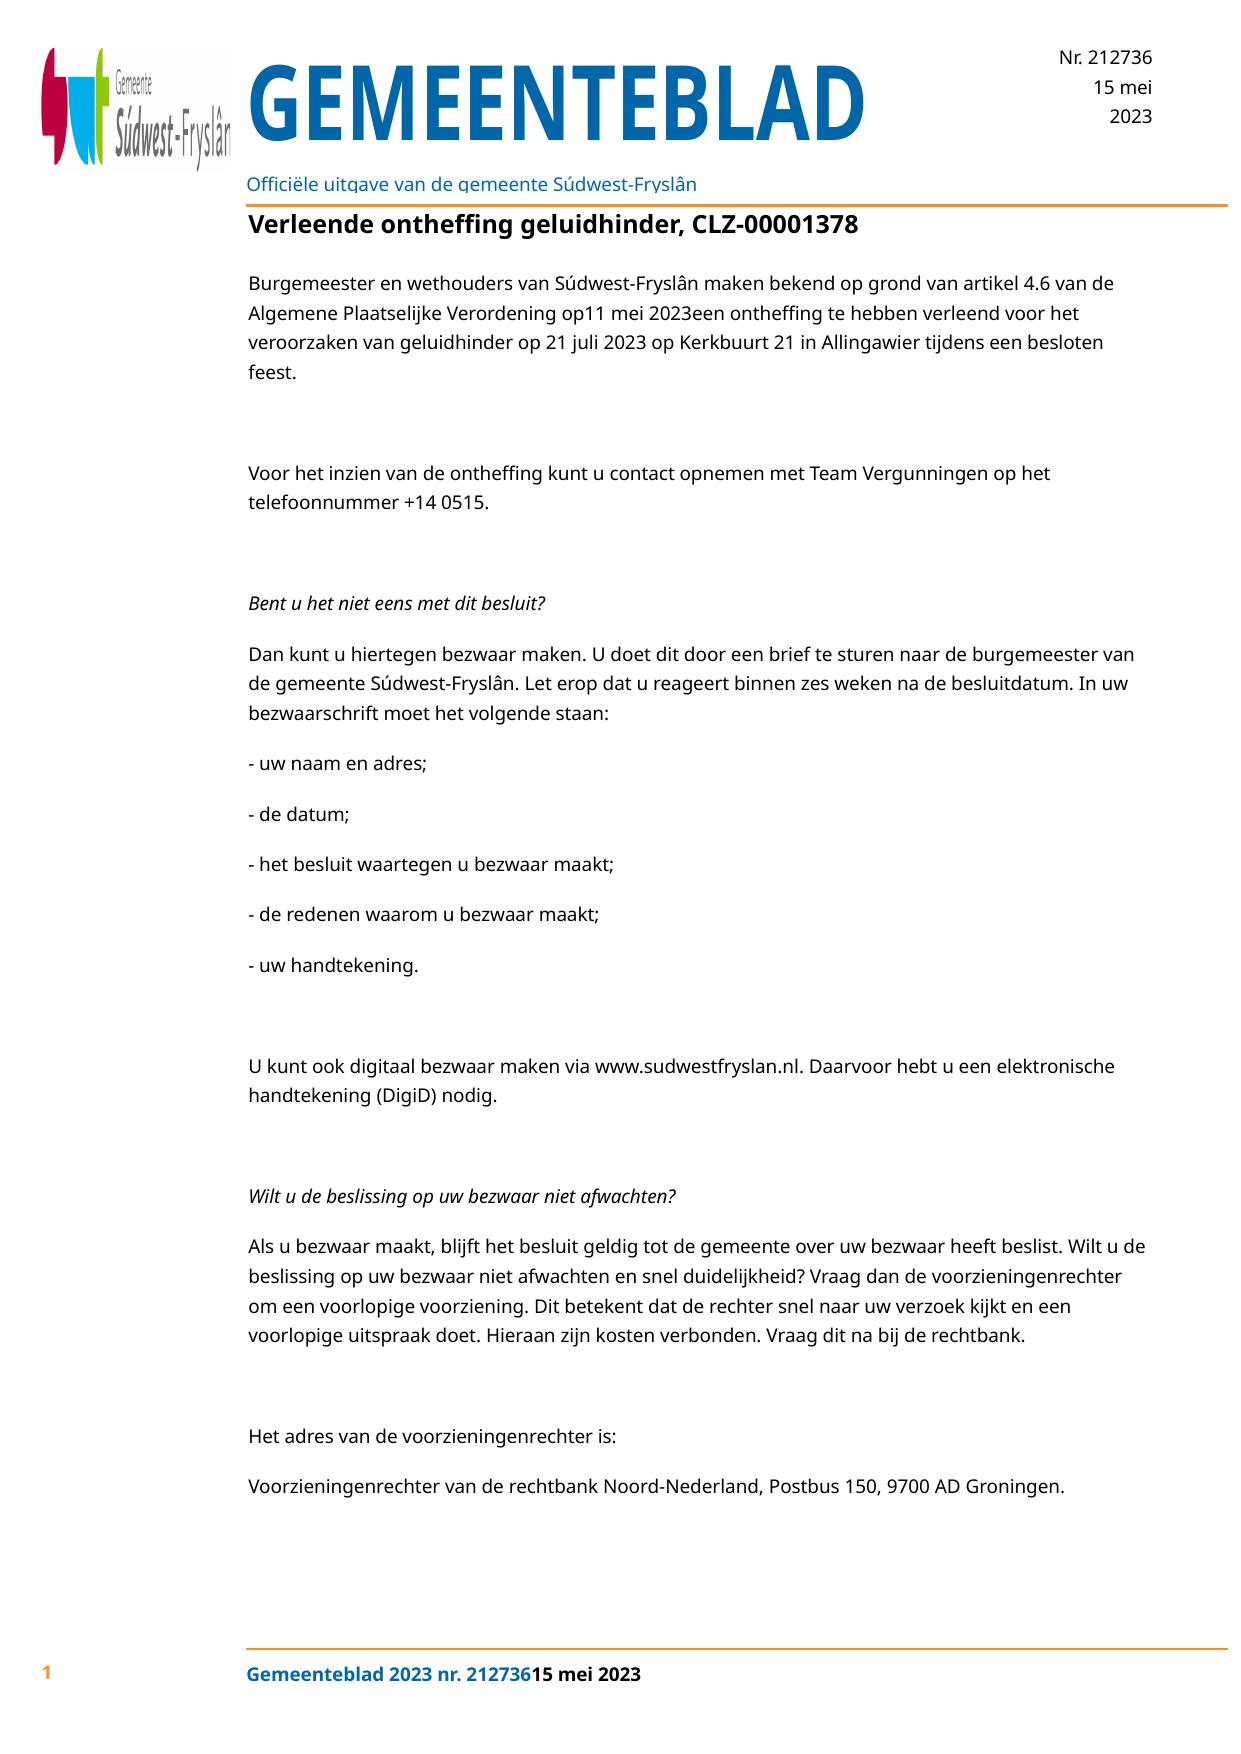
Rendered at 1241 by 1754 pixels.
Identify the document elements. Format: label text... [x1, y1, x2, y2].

text Het adres van de voorzieningenrechter is: [248, 1423, 1152, 1449]
picture [41, 47, 231, 172]
text U kunt ook digitaal bezwaar maken via www.sudwestfryslan.nl. Daarvoor hebt u een elektronische handtekening (DigiD) nodig. [248, 1053, 1152, 1108]
text Bent u het niet eens met dit besluit? [248, 590, 1152, 616]
text - het besluit waartegen u bezwaar maakt; [248, 851, 1152, 877]
text Wilt u de beslissing op uw bezwaar niet afwachten? [248, 1183, 1152, 1209]
text Als u bezwaar maakt, blijft het besluit geldig tot de gemeente over uw bezwaar heeft beslist. Wilt u de beslissing op uw bezwaar niet afwachten en snel duidelijkheid? Vraag dan de voorzieningenrechter om een voorlopige voorziening. Dit betekent dat de rechter snel naar uw verzoek kijkt en een voorlopige uitspraak doet. Hieraan zijn kosten verbonden. Vraag dit na bij de rechtbank. [248, 1234, 1152, 1348]
text Burgemeester en wethouders van Súdwest-Fryslân maken bekend op grond van artikel 4.6 van de Algemene Plaatselijke Verordening op11 mei 2023een ontheffing te hebben verleend voor het veroorzaken van geluidhinder op 21 juli 2023 op Kerkbuurt 21 in Allingawier tijdens een besloten feest. [248, 270, 1152, 385]
text - de redenen waarom u bezwaar maakt; [248, 902, 1152, 927]
text - de datum; [248, 801, 1152, 826]
text Verleende ontheffing geluidhinder, CLZ-00001378 [248, 207, 1152, 241]
text - uw naam en adres; [248, 750, 1152, 776]
text Voorzieningenrechter van de rechtbank Noord-Nederland, Postbus 150, 9700 AD Groningen. [248, 1474, 1152, 1499]
text Dan kunt u hiertegen bezwaar maken. U doet dit door een brief te sturen naar de burgemeester van de gemeente Súdwest-Fryslân. Let erop dat u reageert binnen zes weken na de besluitdatum. In uw bezwaarschrift moet het volgende staan: [248, 641, 1152, 726]
text - uw handtekening. [248, 952, 1152, 978]
text Voor het inzien van de ontheffing kunt u contact opnemen met Team Vergunningen op het telefoonnummer +14 0515. [248, 460, 1152, 515]
